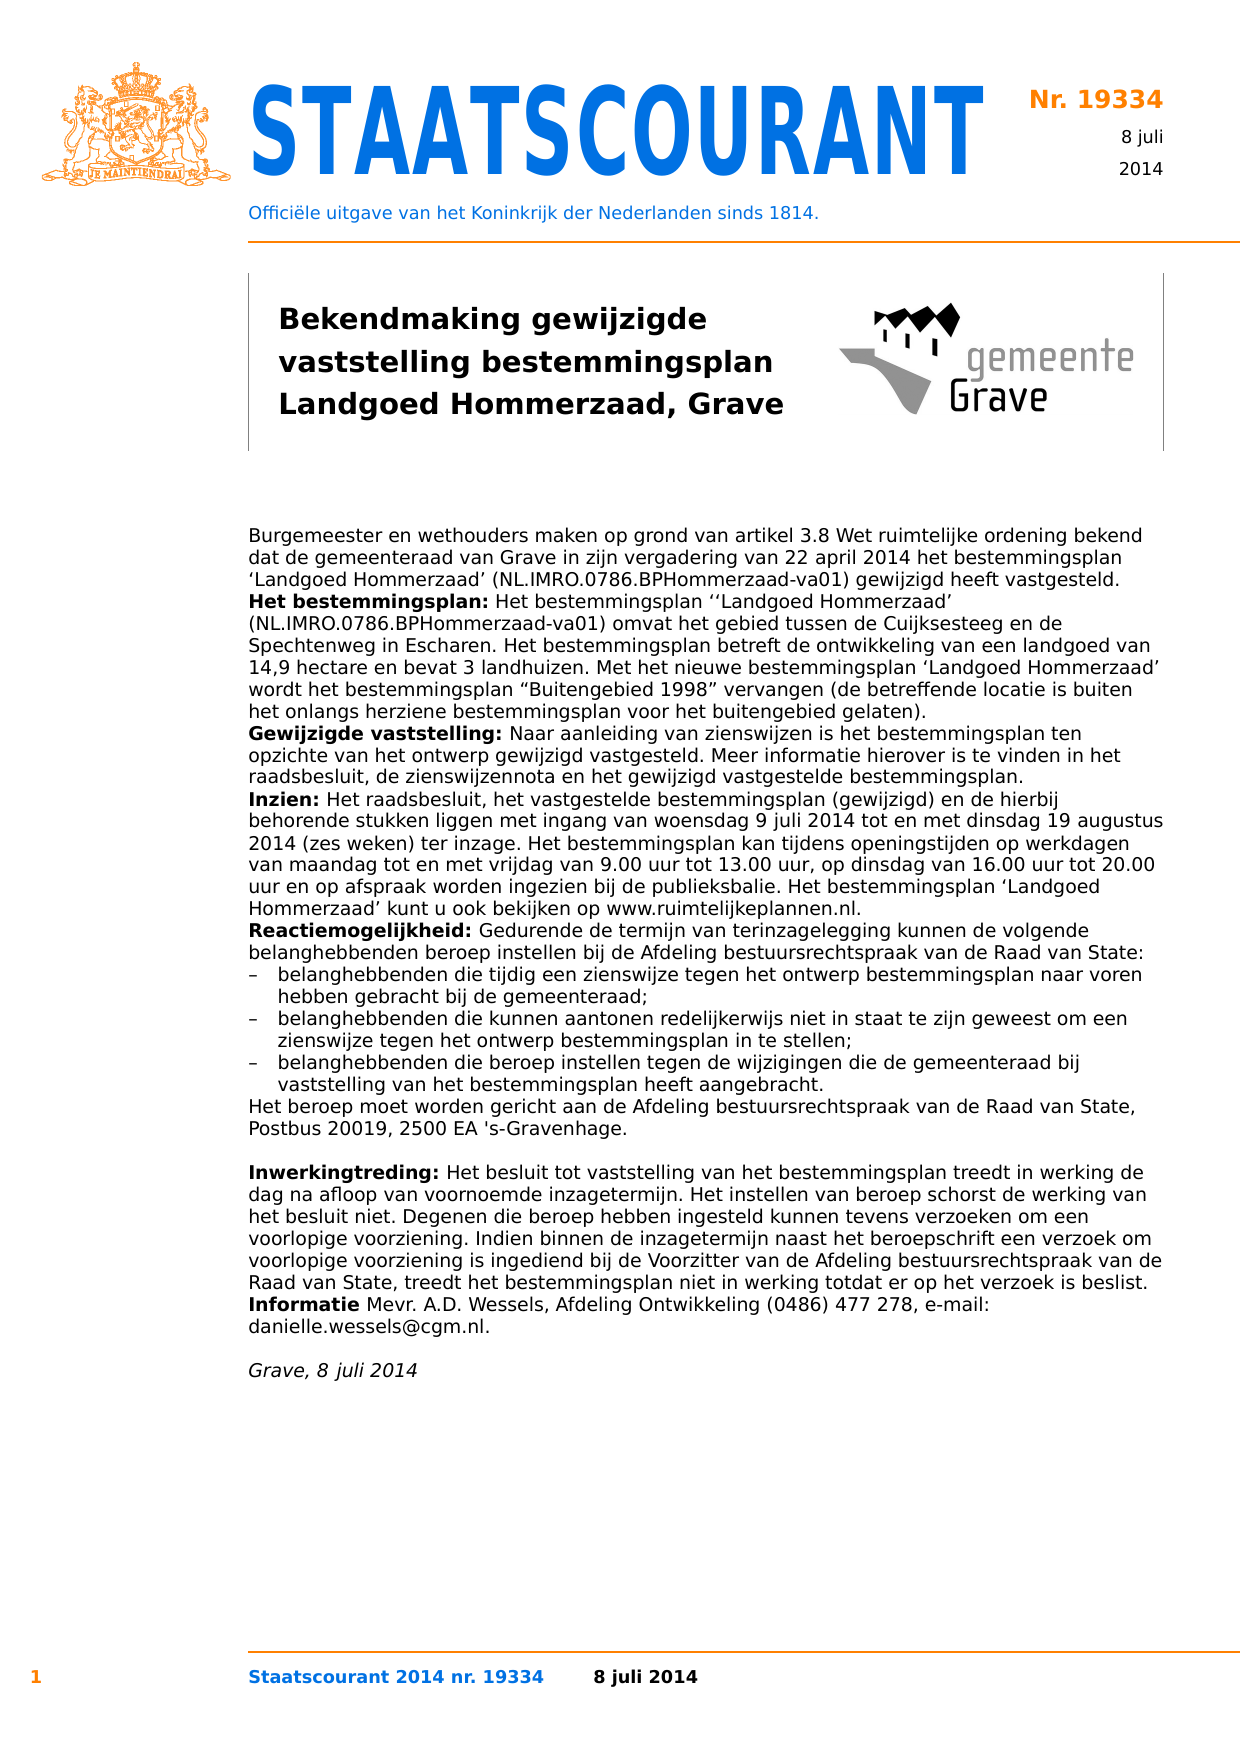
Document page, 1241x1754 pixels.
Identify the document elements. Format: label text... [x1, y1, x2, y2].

text Grave, 8 juli 2014 [248, 1360, 1163, 1382]
picture [41, 62, 231, 186]
table_cell Officiële uitgave van het Koninkrijk der Nederlanden sinds 1814. [248, 203, 1240, 241]
text Inwerkingtreding: Het besluit tot vaststelling van het bestemmingsplan treedt in werking de dag na afloop van voornoemde inzagetermijn. Het instellen van beroep schorst de werking van het besluit niet. Degenen die beroep hebben ingesteld kunnen tevens verzoeken om een voorlopige voorziening. Indien binnen de inzagetermijn naast het beroepschrift een verzoek om voorlopige voorziening is ingediend bij de Voorzitter van de Afdeling bestuursrechtspraak van de Raad van State, treedt het bestemmingsplan niet in werking totdat er op het verzoek is beslist. [248, 1162, 1163, 1294]
text Inzien: Het raadsbesluit, het vastgestelde bestemmingsplan (gewijzigd) en de hierbij behorende stukken liggen met ingang van woensdag 9 juli 2014 tot en met dinsdag 19 augustus 2014 (zes weken) ter inzage. Het bestemmingsplan kan tijdens openingstijden op werkdagen van maandag tot en met vrijdag van 9.00 uur tot 13.00 uur, op dinsdag van 16.00 uur tot 20.00 uur en op afspraak worden ingezien bij de publieksbalie. Het bestemmingsplan ‘Landgoed Hommerzaad’ kunt u ook bekijken op www.ruimtelijkeplannen.nl. [248, 788, 1163, 920]
table_header [25, 62, 248, 241]
table_header STAATSCOURANT [248, 62, 998, 203]
text – belanghebbenden die tijdig een zienswijze tegen het ontwerp bestemmingsplan naar voren hebben gebracht bij de gemeenteraad; [248, 964, 1163, 1008]
subtitle Bekendmaking gewijzigde vaststelling bestemmingsplan Landgoed Hommerzaad, Grave [249, 273, 1163, 451]
text Burgemeester en wethouders maken op grond van artikel 3.8 Wet ruimtelijke ordening bekend dat de gemeenteraad van Grave in zijn vergadering van 22 april 2014 het bestemmingsplan ‘Landgoed Hommerzaad’ (NL.IMRO.0786.BPHommerzaad-va01) gewijzigd heeft vastgesteld. [248, 525, 1163, 591]
text Reactiemogelijkheid: Gedurende de termijn van terinzagelegging kunnen de volgende belanghebbenden beroep instellen bij de Afdeling bestuursrechtspraak van de Raad van State: [248, 920, 1163, 964]
table_cell 2014 [998, 153, 1240, 203]
picture [838, 302, 1134, 415]
text Het beroep moet worden gericht aan de Afdeling bestuursrechtspraak van de Raad van State, Postbus 20019, 2500 EA 's-Gravenhage. [248, 1096, 1163, 1140]
text Informatie Mevr. A.D. Wessels, Afdeling Ontwikkeling (0486) 477 278, e-mail: danielle.wessels@cgm.nl. [248, 1294, 1163, 1338]
text Het bestemmingsplan: Het bestemmingsplan ‘‘Landgoed Hommerzaad’ (NL.IMRO.0786.BPHommerzaad-va01) omvat het gebied tussen de Cuijksesteeg en de Spechtenweg in Escharen. Het bestemmingsplan betreft de ontwikkeling van een landgoed van 14,9 hectare en bevat 3 landhuizen. Met het nieuwe bestemmingsplan ‘Landgoed Hommerzaad’ wordt het bestemmingsplan “Buitengebied 1998” vervangen (de betreffende locatie is buiten het onlangs herziene bestemmingsplan voor het buitengebied gelaten). [248, 591, 1163, 722]
table_header Nr. 19334 [998, 62, 1240, 121]
text Gewijzigde vaststelling: Naar aanleiding van zienswijzen is het bestemmingsplan ten opzichte van het ontwerp gewijzigd vastgesteld. Meer informatie hierover is te vinden in het raadsbesluit, de zienswijzennota en het gewijzigd vastgestelde bestemmingsplan. [248, 722, 1163, 788]
table_cell 8 juli [998, 121, 1240, 153]
text – belanghebbenden die kunnen aantonen redelijkerwijs niet in staat te zijn geweest om een zienswijze tegen het ontwerp bestemmingsplan in te stellen; [248, 1008, 1163, 1052]
text – belanghebbenden die beroep instellen tegen de wijzigingen die de gemeenteraad bij vaststelling van het bestemmingsplan heeft aangebracht. [248, 1052, 1163, 1096]
